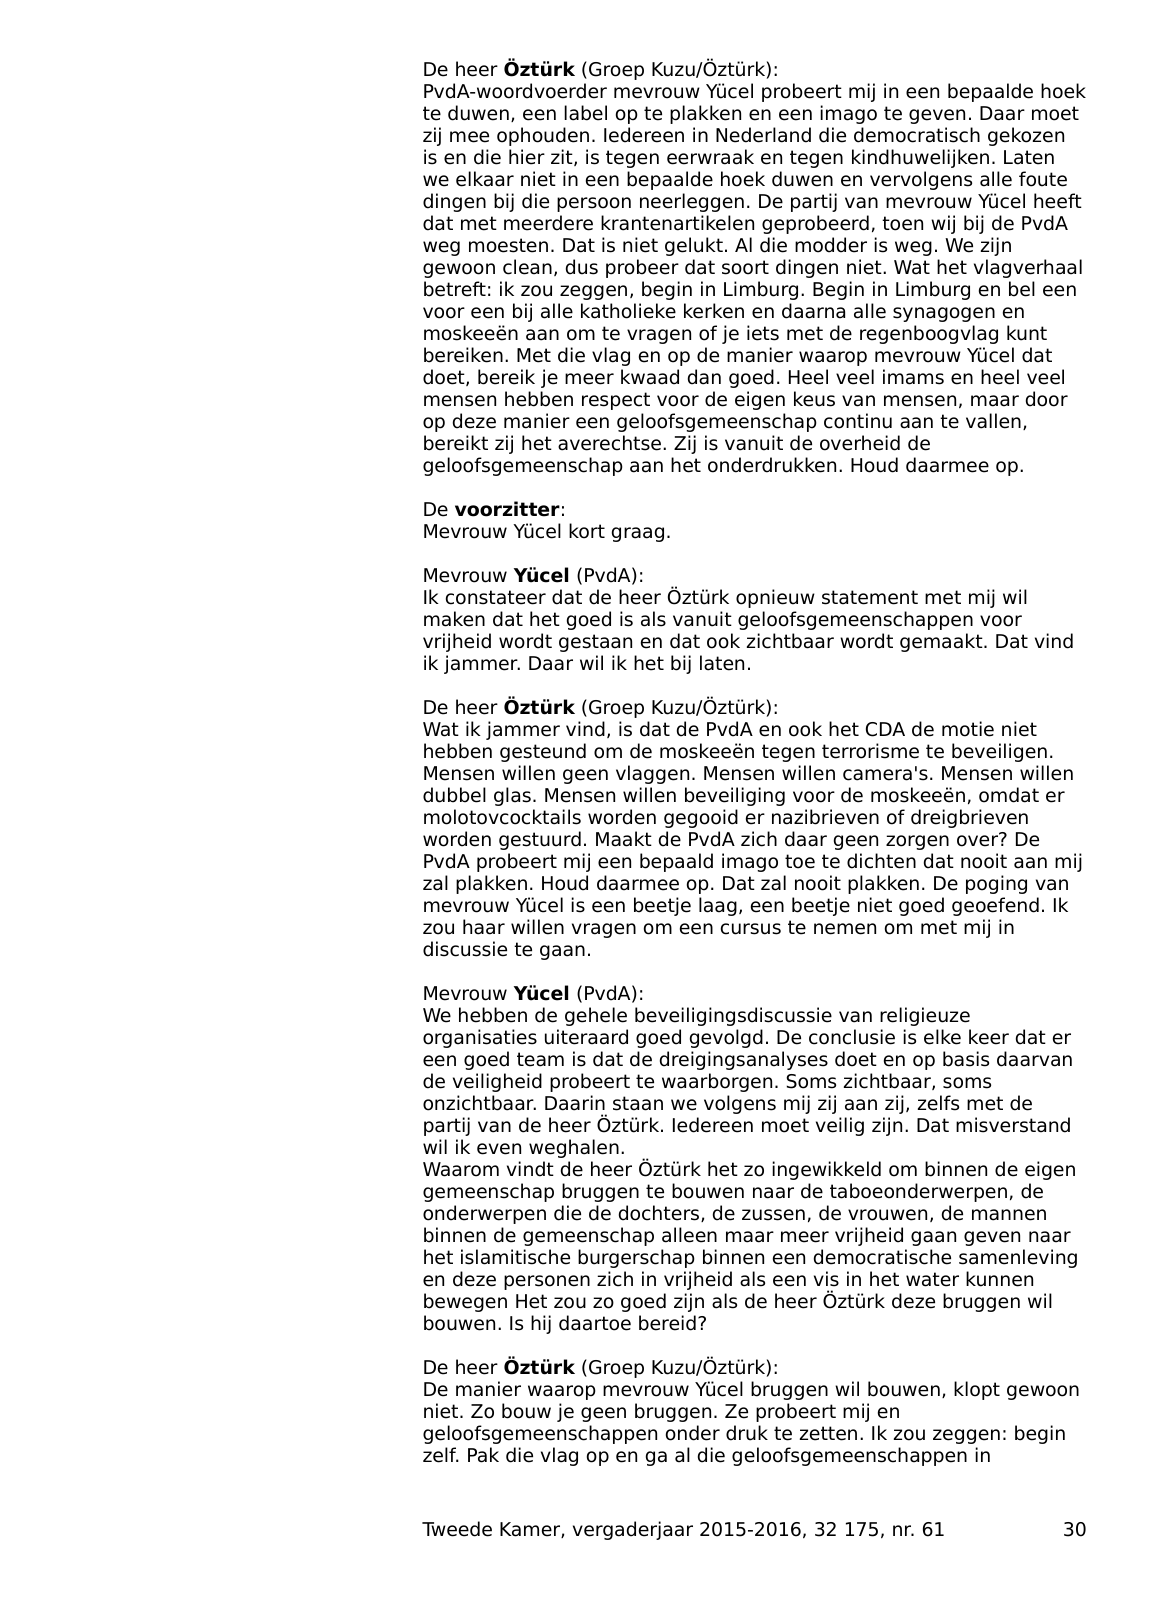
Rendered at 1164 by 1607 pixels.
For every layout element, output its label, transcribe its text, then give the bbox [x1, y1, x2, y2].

text De heer Öztürk (Groep Kuzu/Öztürk): [422, 697, 1087, 719]
text De manier waarop mevrouw Yücel bruggen wil bouwen, klopt gewoon niet. Zo bouw je geen bruggen. Ze probeert mij en geloofsgemeenschappen onder druk te zetten. Ik zou zeggen: begin zelf. Pak die vlag op en ga al die geloofsgemeenschappen in [422, 1379, 1087, 1467]
text Mevrouw Yücel kort graag. [422, 521, 1087, 543]
text Mevrouw Yücel (PvdA): [422, 983, 1087, 1005]
text Mevrouw Yücel (PvdA): [422, 565, 1087, 587]
text PvdA-woordvoerder mevrouw Yücel probeert mij in een bepaalde hoek te duwen, een label op te plakken en een imago te geven. Daar moet zij mee ophouden. Iedereen in Nederland die democratisch gekozen is en die hier zit, is tegen eerwraak en tegen kindhuwelijken. Laten we elkaar niet in een bepaalde hoek duwen en vervolgens alle foute dingen bij die persoon neerleggen. De partij van mevrouw Yücel heeft dat met meerdere krantenartikelen geprobeerd, toen wij bij de PvdA weg moesten. Dat is niet gelukt. Al die modder is weg. We zijn gewoon clean, dus probeer dat soort dingen niet. Wat het vlagverhaal betreft: ik zou zeggen, begin in Limburg. Begin in Limburg en bel een voor een bij alle katholieke kerken en daarna alle synagogen en moskeeën aan om te vragen of je iets met de regenboogvlag kunt bereiken. Met die vlag en op de manier waarop mevrouw Yücel dat doet, bereik je meer kwaad dan goed. Heel veel imams en heel veel mensen hebben respect voor de eigen keus van mensen, maar door op deze manier een geloofsgemeenschap continu aan te vallen, bereikt zij het averechtse. Zij is vanuit de overheid de geloofsgemeenschap aan het onderdrukken. Houd daarmee op. [422, 81, 1087, 477]
text De heer Öztürk (Groep Kuzu/Öztürk): [422, 59, 1087, 81]
text Wat ik jammer vind, is dat de PvdA en ook het CDA de motie niet hebben gesteund om de moskeeën tegen terrorisme te beveiligen. Mensen willen geen vlaggen. Mensen willen camera's. Mensen willen dubbel glas. Mensen willen beveiliging voor de moskeeën, omdat er molotovcocktails worden gegooid er nazibrieven of dreigbrieven worden gestuurd. Maakt de PvdA zich daar geen zorgen over? De PvdA probeert mij een bepaald imago toe te dichten dat nooit aan mij zal plakken. Houd daarmee op. Dat zal nooit plakken. De poging van mevrouw Yücel is een beetje laag, een beetje niet goed geoefend. Ik zou haar willen vragen om een cursus te nemen om met mij in discussie te gaan. [422, 719, 1087, 961]
text Ik constateer dat de heer Öztürk opnieuw statement met mij wil maken dat het goed is als vanuit geloofsgemeenschappen voor vrijheid wordt gestaan en dat ook zichtbaar wordt gemaakt. Dat vind ik jammer. Daar wil ik het bij laten. [422, 587, 1087, 675]
text De voorzitter: [422, 499, 1087, 521]
text Waarom vindt de heer Öztürk het zo ingewikkeld om binnen de eigen gemeenschap bruggen te bouwen naar de taboeonderwerpen, de onderwerpen die de dochters, de zussen, de vrouwen, de mannen binnen de gemeenschap alleen maar meer vrijheid gaan geven naar het islamitische burgerschap binnen een democratische samenleving en deze personen zich in vrijheid als een vis in het water kunnen bewegen Het zou zo goed zijn als de heer Öztürk deze bruggen wil bouwen. Is hij daartoe bereid? [422, 1159, 1087, 1335]
text We hebben de gehele beveiligingsdiscussie van religieuze organisaties uiteraard goed gevolgd. De conclusie is elke keer dat er een goed team is dat de dreigingsanalyses doet en op basis daarvan de veiligheid probeert te waarborgen. Soms zichtbaar, soms onzichtbaar. Daarin staan we volgens mij zij aan zij, zelfs met de partij van de heer Öztürk. Iedereen moet veilig zijn. Dat misverstand wil ik even weghalen. [422, 1005, 1087, 1159]
text De heer Öztürk (Groep Kuzu/Öztürk): [422, 1357, 1087, 1379]
